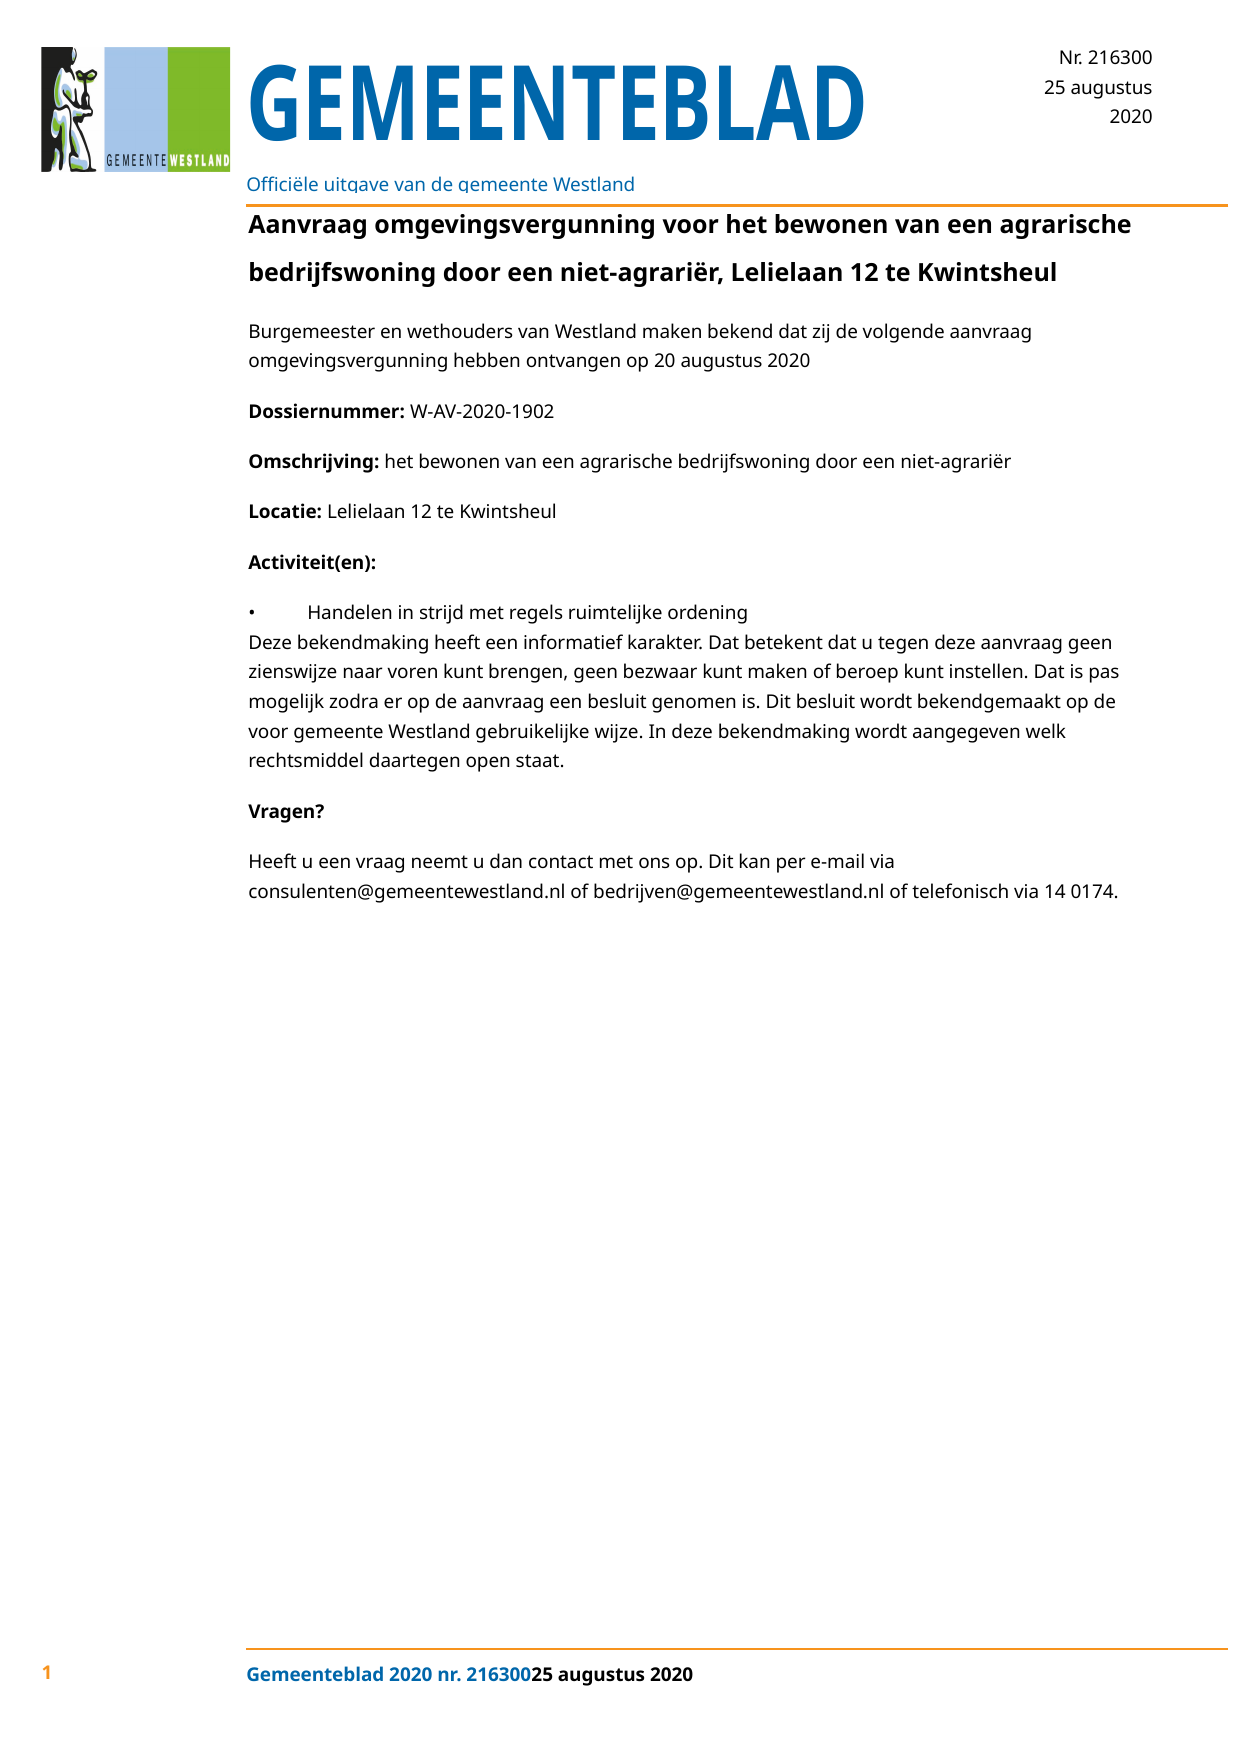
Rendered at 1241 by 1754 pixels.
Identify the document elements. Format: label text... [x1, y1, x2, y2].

text Locatie: Lelielaan 12 te Kwintsheul [248, 499, 1152, 524]
text Omschrijving: het bewonen van een agrarische bedrijfswoning door een niet-agrariër [248, 448, 1152, 474]
picture [41, 47, 231, 172]
text Burgemeester en wethouders van Westland maken bekend dat zij de volgende aanvraag omgevingsvergunning hebben ontvangen op 20 augustus 2020 [248, 318, 1152, 373]
text Dossiernummer: W-AV-2020-1902 [248, 398, 1152, 424]
text Aanvraag omgevingsvergunning voor het bewonen van een agrarische bedrijfswoning door een niet-agrariër, Lelielaan 12 te Kwintsheul [248, 207, 1152, 288]
text Deze bekendmaking heeft een informatief karakter. Dat betekent dat u tegen deze aanvraag geen zienswijze naar voren kunt brengen, geen bezwaar kunt maken of beroep kunt instellen. Dat is pas mogelijk zodra er op de aanvraag een besluit genomen is. Dit besluit wordt bekendgemaakt op de voor gemeente Westland gebruikelijke wijze. In deze bekendmaking wordt aangegeven welk rechtsmiddel daartegen open staat. [248, 629, 1152, 773]
list Handelen in strijd met regels ruimtelijke ordening [248, 599, 1152, 625]
text Vragen? [248, 798, 1152, 824]
text Activiteit(en): [248, 549, 1152, 575]
text Heeft u een vraag neemt u dan contact met ons op. Dit kan per e-mail via consulenten@gemeentewestland.nl of bedrijven@gemeentewestland.nl of telefonisch via 14 0174. [248, 848, 1152, 904]
